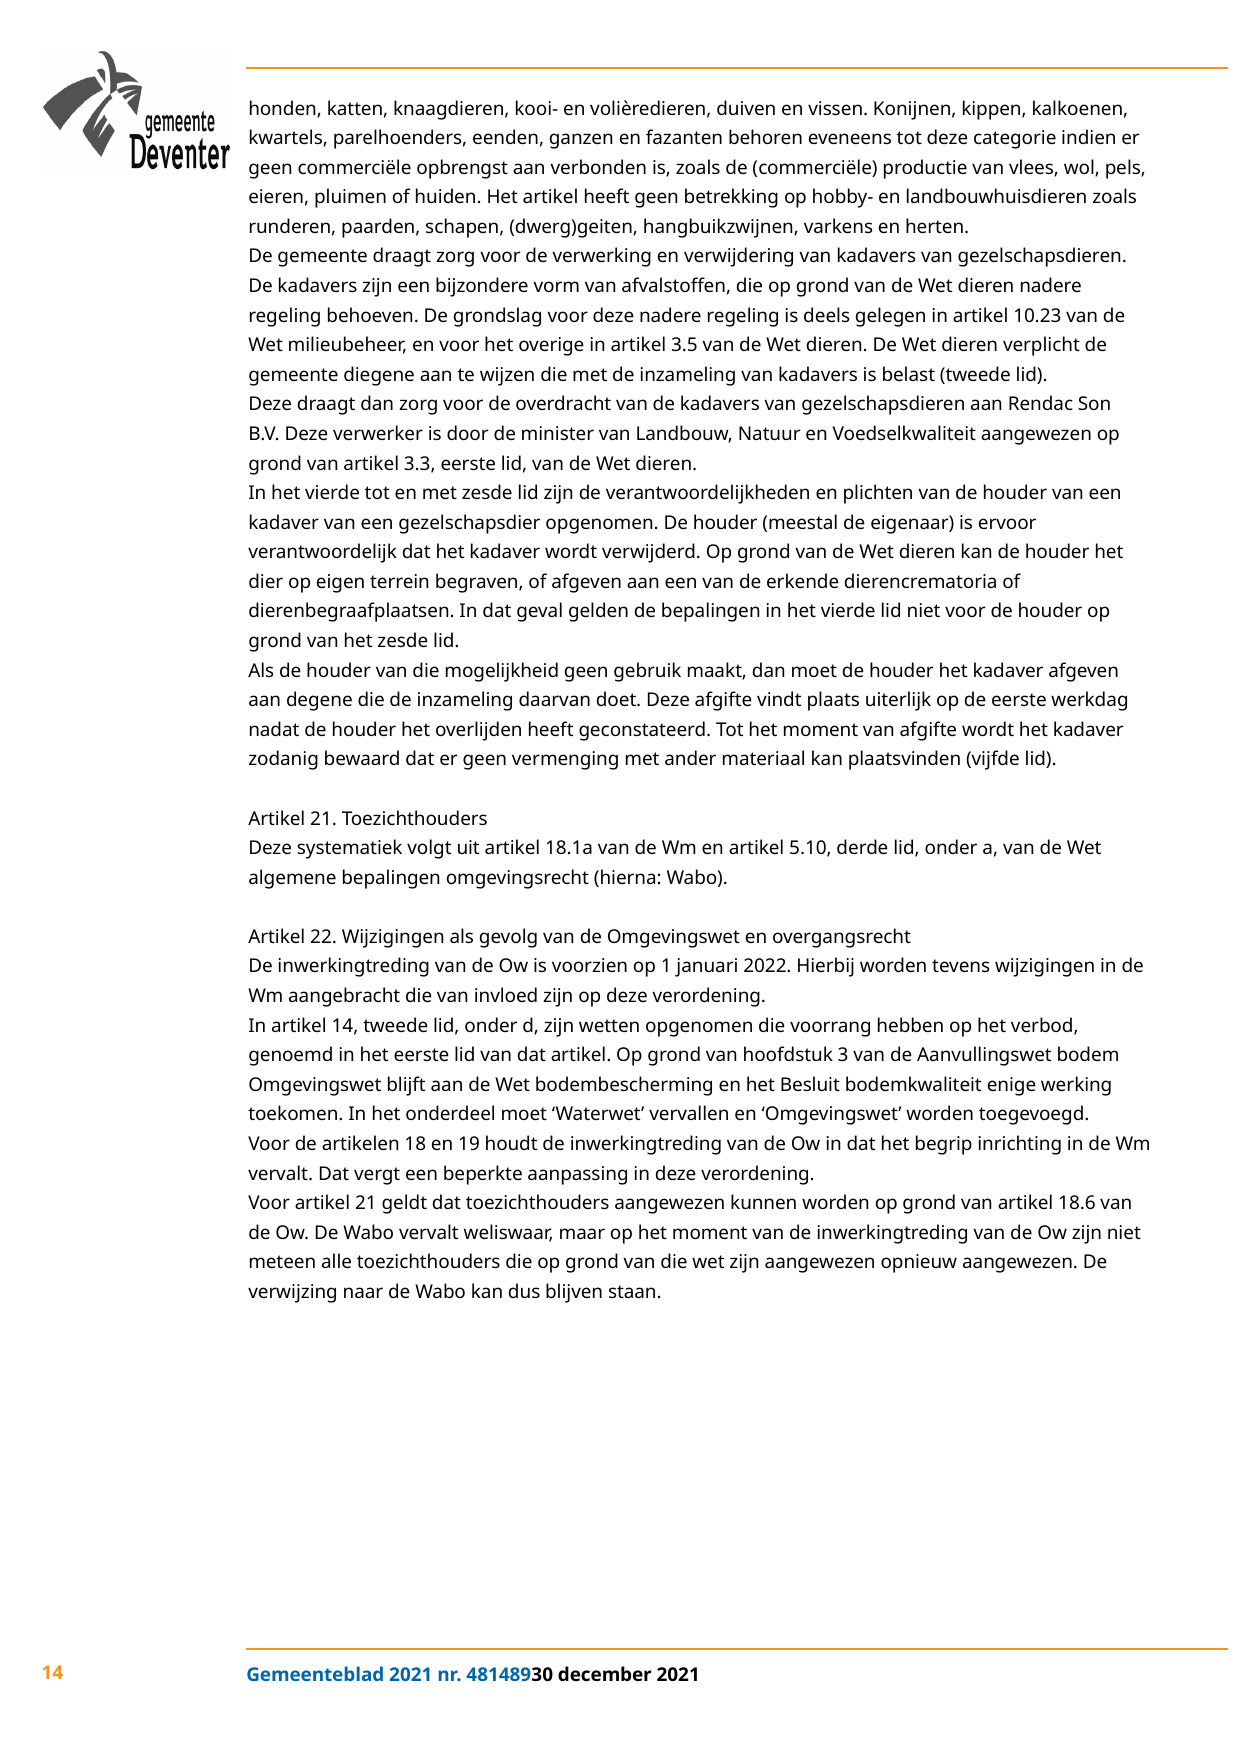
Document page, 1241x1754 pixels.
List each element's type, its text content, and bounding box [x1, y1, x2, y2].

text Artikel 21. Toezichthouders [248, 805, 1152, 831]
text Deze systematiek volgt uit artikel 18.1a van de Wm en artikel 5.10, derde lid, onder a, van de Wet algemene bepalingen omgevingsrecht (hierna: Wabo). [248, 834, 1152, 890]
text Voor de artikelen 18 en 19 houdt de inwerkingtreding van de Ow in dat het begrip inrichting in de Wm vervalt. Dat vergt een beperkte aanpassing in deze verordening. [248, 1130, 1152, 1186]
text Artikel 22. Wijzigingen als gevolg van de Omgevingswet en overgangsrecht [248, 923, 1152, 949]
text Als de houder van die mogelijkheid geen gebruik maakt, dan moet de houder het kadaver afgeven aan degene die de inzameling daarvan doet. Deze afgifte vindt plaats uiterlijk op de eerste werkdag nadat de houder het overlijden heeft geconstateerd. Tot het moment van afgifte wordt het kadaver zodanig bewaard dat er geen vermenging met ander materiaal kan plaatsvinden (vijfde lid). [248, 657, 1152, 771]
text Voor artikel 21 geldt dat toezichthouders aangewezen kunnen worden op grond van artikel 18.6 van de Ow. De Wabo vervalt weliswaar, maar op het moment van de inwerkingtreding van de Ow zijn niet meteen alle toezichthouders die op grond van die wet zijn aangewezen opnieuw aangewezen. De verwijzing naar de Wabo kan dus blijven staan. [248, 1189, 1152, 1304]
text In het vierde tot en met zesde lid zijn de verantwoordelijkheden en plichten van de houder van een kadaver van een gezelschapsdier opgenomen. De houder (meestal de eigenaar) is ervoor verantwoordelijk dat het kadaver wordt verwijderd. Op grond van de Wet dieren kan de houder het dier op eigen terrein begraven, of afgeven aan een van de erkende dierencrematoria of dierenbegraafplaatsen. In dat geval gelden de bepalingen in het vierde lid niet voor de houder op grond van het zesde lid. [248, 479, 1152, 653]
picture [41, 47, 231, 172]
text honden, katten, knaagdieren, kooi- en volièredieren, duiven en vissen. Konijnen, kippen, kalkoenen, kwartels, parelhoenders, eenden, ganzen en fazanten behoren eveneens tot deze categorie indien er geen commerciële opbrengst aan verbonden is, zoals de (commerciële) productie van vlees, wol, pels, eieren, pluimen of huiden. Het artikel heeft geen betrekking op hobby- en landbouwhuisdieren zoals runderen, paarden, schapen, (dwerg)geiten, hangbuikzwijnen, varkens en herten. [248, 95, 1152, 239]
text Deze draagt dan zorg voor de overdracht van de kadavers van gezelschapsdieren aan Rendac Son [248, 391, 1152, 416]
text In artikel 14, tweede lid, onder d, zijn wetten opgenomen die voorrang hebben op het verbod, genoemd in het eerste lid van dat artikel. Op grond van hoofdstuk 3 van de Aanvullingswet bodem Omgevingswet blijft aan de Wet bodembescherming en het Besluit bodemkwaliteit enige werking toekomen. In het onderdeel moet ‘Waterwet’ vervallen en ‘Omgevingswet’ worden toegevoegd. [248, 1012, 1152, 1126]
text De gemeente draagt zorg voor de verwerking en verwijdering van kadavers van gezelschapsdieren. De kadavers zijn een bijzondere vorm van afvalstoffen, die op grond van de Wet dieren nadere regeling behoeven. De grondslag voor deze nadere regeling is deels gelegen in artikel 10.23 van de Wet milieubeheer, en voor het overige in artikel 3.5 van de Wet dieren. De Wet dieren verplicht de gemeente diegene aan te wijzen die met de inzameling van kadavers is belast (tweede lid). [248, 243, 1152, 387]
text De inwerkingtreding van de Ow is voorzien op 1 januari 2022. Hierbij worden tevens wijzigingen in de Wm aangebracht die van invloed zijn op deze verordening. [248, 953, 1152, 1008]
text B.V. Deze verwerker is door de minister van Landbouw, Natuur en Voedselkwaliteit aangewezen op grond van artikel 3.3, eerste lid, van de Wet dieren. [248, 420, 1152, 476]
